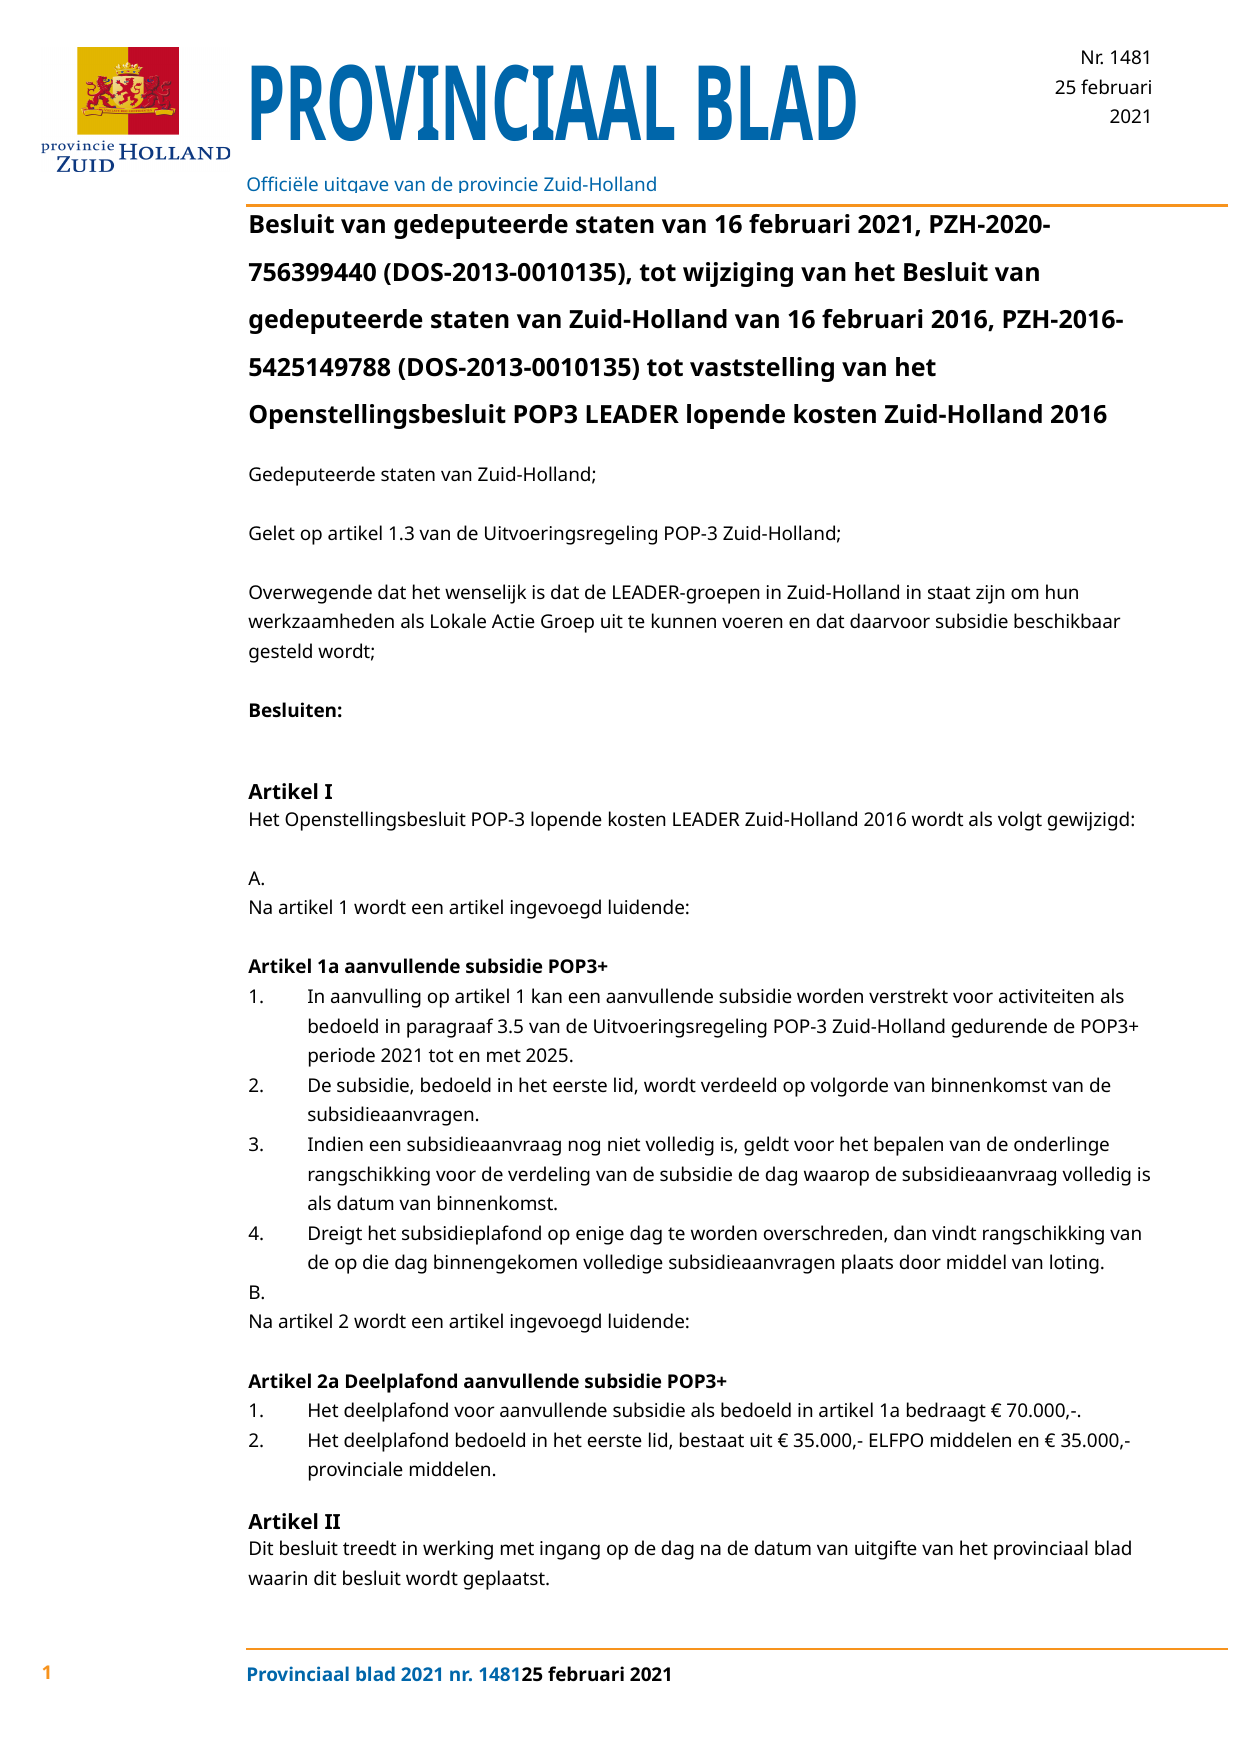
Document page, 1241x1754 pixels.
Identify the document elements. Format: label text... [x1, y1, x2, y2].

text Gedeputeerde staten van Zuid-Holland; [248, 461, 1152, 486]
text Besluit van gedeputeerde staten van 16 februari 2021, PZH-2020-756399440 (DOS-2013-0010135), tot wijziging van het Besluit van gedeputeerde staten van Zuid-Holland van 16 februari 2016, PZH-2016-5425149788 (DOS-2013-0010135) tot vaststelling van het Openstellingsbesluit POP3 LEADER lopende kosten Zuid-Holland 2016 [248, 207, 1152, 431]
text Artikel 1a aanvullende subsidie POP3+ [248, 954, 1152, 979]
text Besluiten: [248, 697, 1152, 723]
list Dreigt het subsidieplafond op enige dag te worden overschreden, dan vindt rangschikking van de op die dag binnengekomen volledige subsidieaanvragen plaats door middel van loting. [248, 1220, 1152, 1275]
text Artikel I [248, 777, 1152, 806]
text Het Openstellingsbesluit POP-3 lopende kosten LEADER Zuid-Holland 2016 wordt als volgt gewijzigd: [248, 806, 1152, 832]
text Artikel 2a Deelplafond aanvullende subsidie POP3+ [248, 1368, 1152, 1394]
text B. [248, 1279, 1152, 1305]
text A. [248, 865, 1152, 891]
text Overwegende dat het wenselijk is dat de LEADER-groepen in Zuid-Holland in staat zijn om hun werkzaamheden als Lokale Actie Groep uit te kunnen voeren en dat daarvoor subsidie beschikbaar gesteld wordt; [248, 579, 1152, 664]
list Het deelplafond voor aanvullende subsidie als bedoeld in artikel 1a bedraagt € 70.000,-. [248, 1397, 1152, 1423]
picture [41, 47, 231, 172]
list In aanvulling op artikel 1 kan een aanvullende subsidie worden verstrekt voor activiteiten als bedoeld in paragraaf 3.5 van de Uitvoeringsregeling POP-3 Zuid-Holland gedurende de POP3+ periode 2021 tot en met 2025. [248, 983, 1152, 1068]
text Na artikel 1 wordt een artikel ingevoegd luidende: [248, 894, 1152, 920]
list Indien een subsidieaanvraag nog niet volledig is, geldt voor het bepalen van de onderlinge rangschikking voor de verdeling van de subsidie de dag waarop de subsidieaanvraag volledig is als datum van binnenkomst. [248, 1131, 1152, 1216]
list Het deelplafond bedoeld in het eerste lid, bestaat uit € 35.000,- ELFPO middelen en € 35.000,- provinciale middelen. [248, 1427, 1152, 1482]
text Dit besluit treedt in werking met ingang op de dag na de datum van uitgifte van het provinciaal blad waarin dit besluit wordt geplaatst. [248, 1536, 1152, 1591]
text Na artikel 2 wordt een artikel ingevoegd luidende: [248, 1309, 1152, 1334]
text Artikel II [248, 1507, 1152, 1536]
list De subsidie, bedoeld in het eerste lid, wordt verdeeld op volgorde van binnenkomst van de subsidieaanvragen. [248, 1072, 1152, 1127]
text Gelet op artikel 1.3 van de Uitvoeringsregeling POP-3 Zuid-Holland; [248, 520, 1152, 546]
